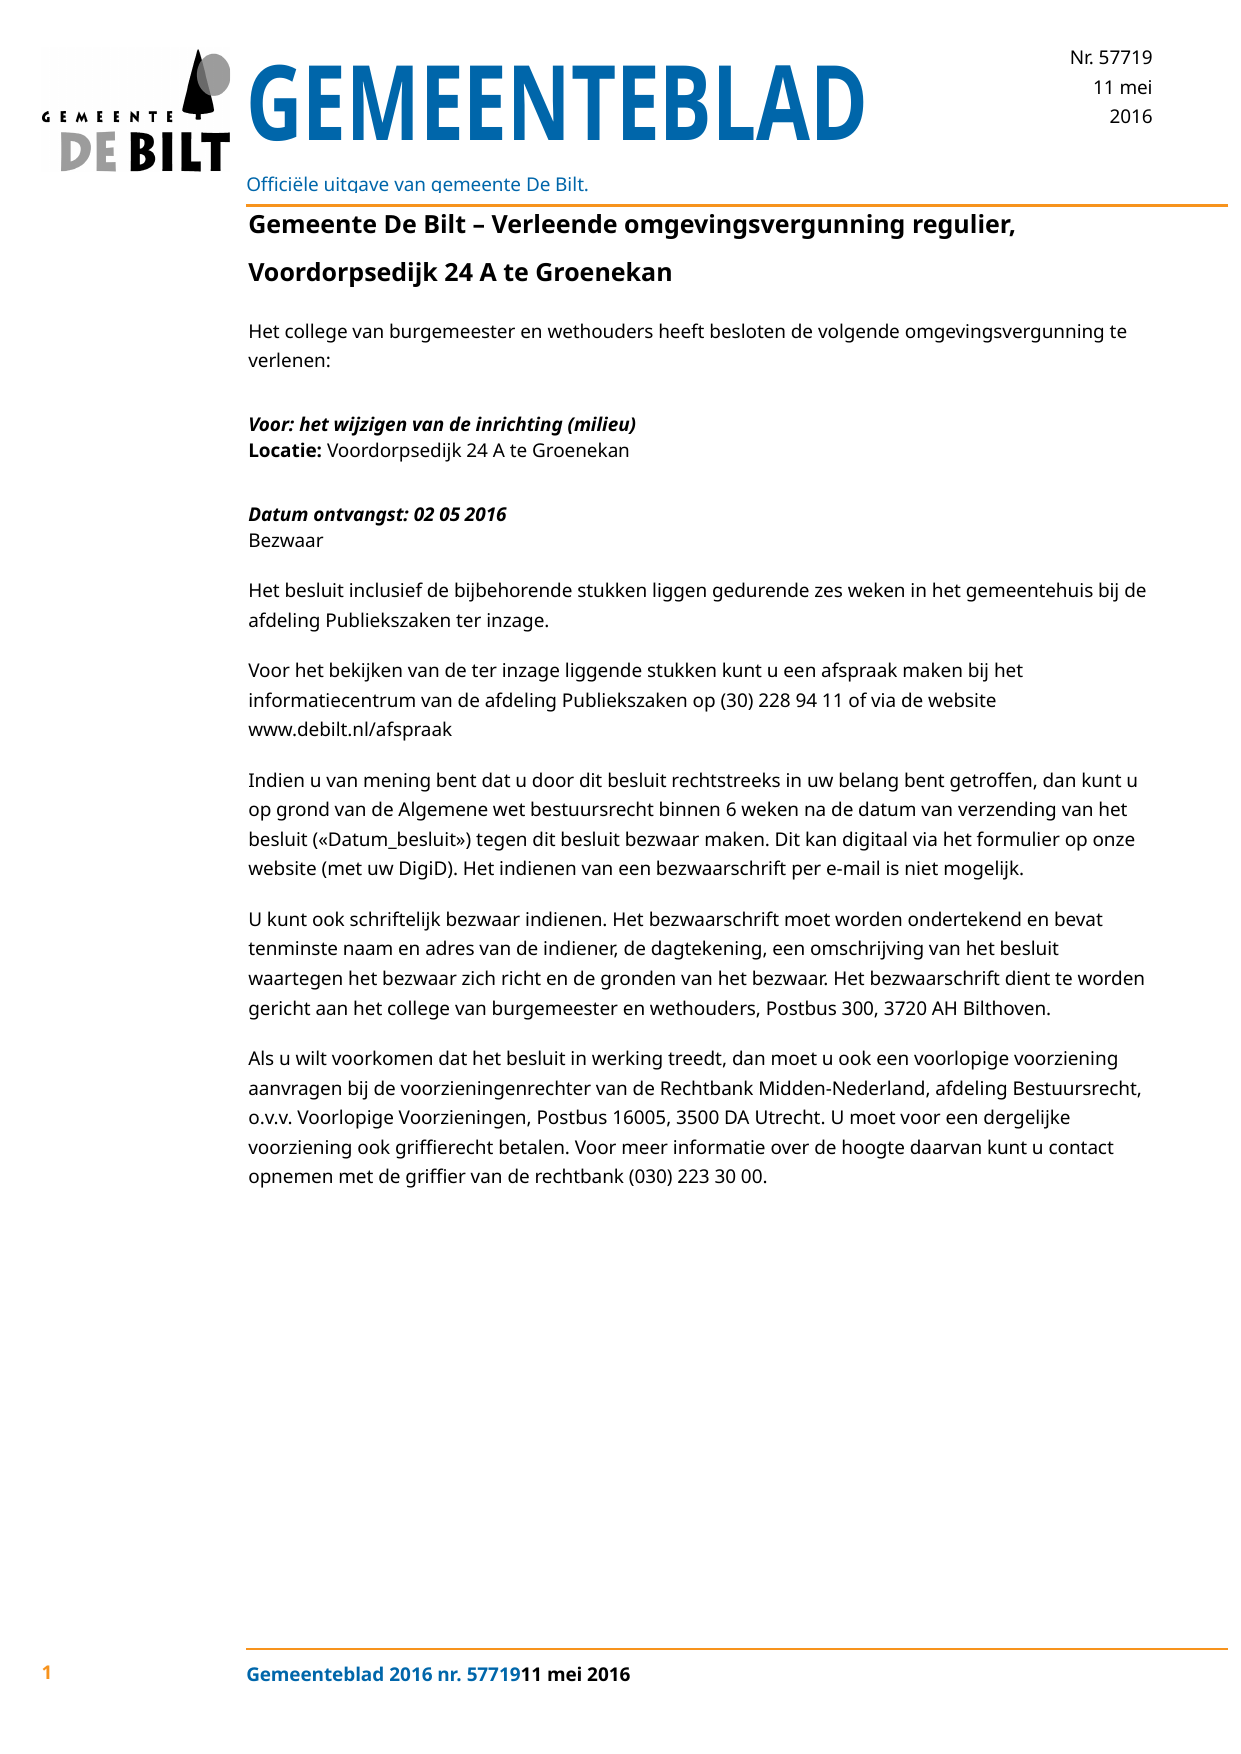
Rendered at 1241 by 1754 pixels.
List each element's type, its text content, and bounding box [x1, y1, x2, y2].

text Datum ontvangst: 02 05 2016 [248, 501, 1152, 527]
text Het besluit inclusief de bijbehorende stukken liggen gedurende zes weken in het gemeentehuis bij de afdeling Publiekszaken ter inzage. [248, 577, 1152, 633]
text Als u wilt voorkomen dat het besluit in werking treedt, dan moet u ook een voorlopige voorziening aanvragen bij de voorzieningenrechter van de Rechtbank Midden-Nederland, afdeling Bestuursrecht, o.v.v. Voorlopige Voorzieningen, Postbus 16005, 3500 DA Utrecht. U moet voor een dergelijke voorziening ook griffierecht betalen. Voor meer informatie over de hoogte daarvan kunt u contact opnemen met de griffier van de rechtbank (030) 223 30 00. [248, 1045, 1152, 1189]
text Indien u van mening bent dat u door dit besluit rechtstreeks in uw belang bent getroffen, dan kunt u op grond van de Algemene wet bestuursrecht binnen 6 weken na de datum van verzending van het besluit («Datum_besluit») tegen dit besluit bezwaar maken. Dit kan digitaal via het formulier op onze website (met uw DigiD). Het indienen van een bezwaarschrift per e-mail is niet mogelijk. [248, 767, 1152, 881]
text Voor: het wijzigen van de inrichting (milieu) [248, 411, 1152, 437]
text Locatie: Voordorpsedijk 24 A te Groenekan [248, 437, 1152, 463]
text Bezwaar [248, 527, 1152, 553]
text U kunt ook schriftelijk bezwaar indienen. Het bezwaarschrift moet worden ondertekend en bevat tenminste naam en adres van de indiener, de dagtekening, een omschrijving van het besluit waartegen het bezwaar zich richt en de gronden van het bezwaar. Het bezwaarschrift dient te worden gericht aan het college van burgemeester en wethouders, Postbus 300, 3720 AH Bilthoven. [248, 906, 1152, 1021]
text Het college van burgemeester en wethouders heeft besloten de volgende omgevingsvergunning te verlenen: [248, 318, 1152, 373]
text Gemeente De Bilt – Verleende omgevingsvergunning regulier, Voordorpsedijk 24 A te Groenekan [248, 207, 1152, 288]
picture [41, 47, 231, 172]
text Voor het bekijken van de ter inzage liggende stukken kunt u een afspraak maken bij het informatiecentrum van de afdeling Publiekszaken op (30) 228 94 11 of via de website www.debilt.nl/afspraak [248, 657, 1152, 742]
